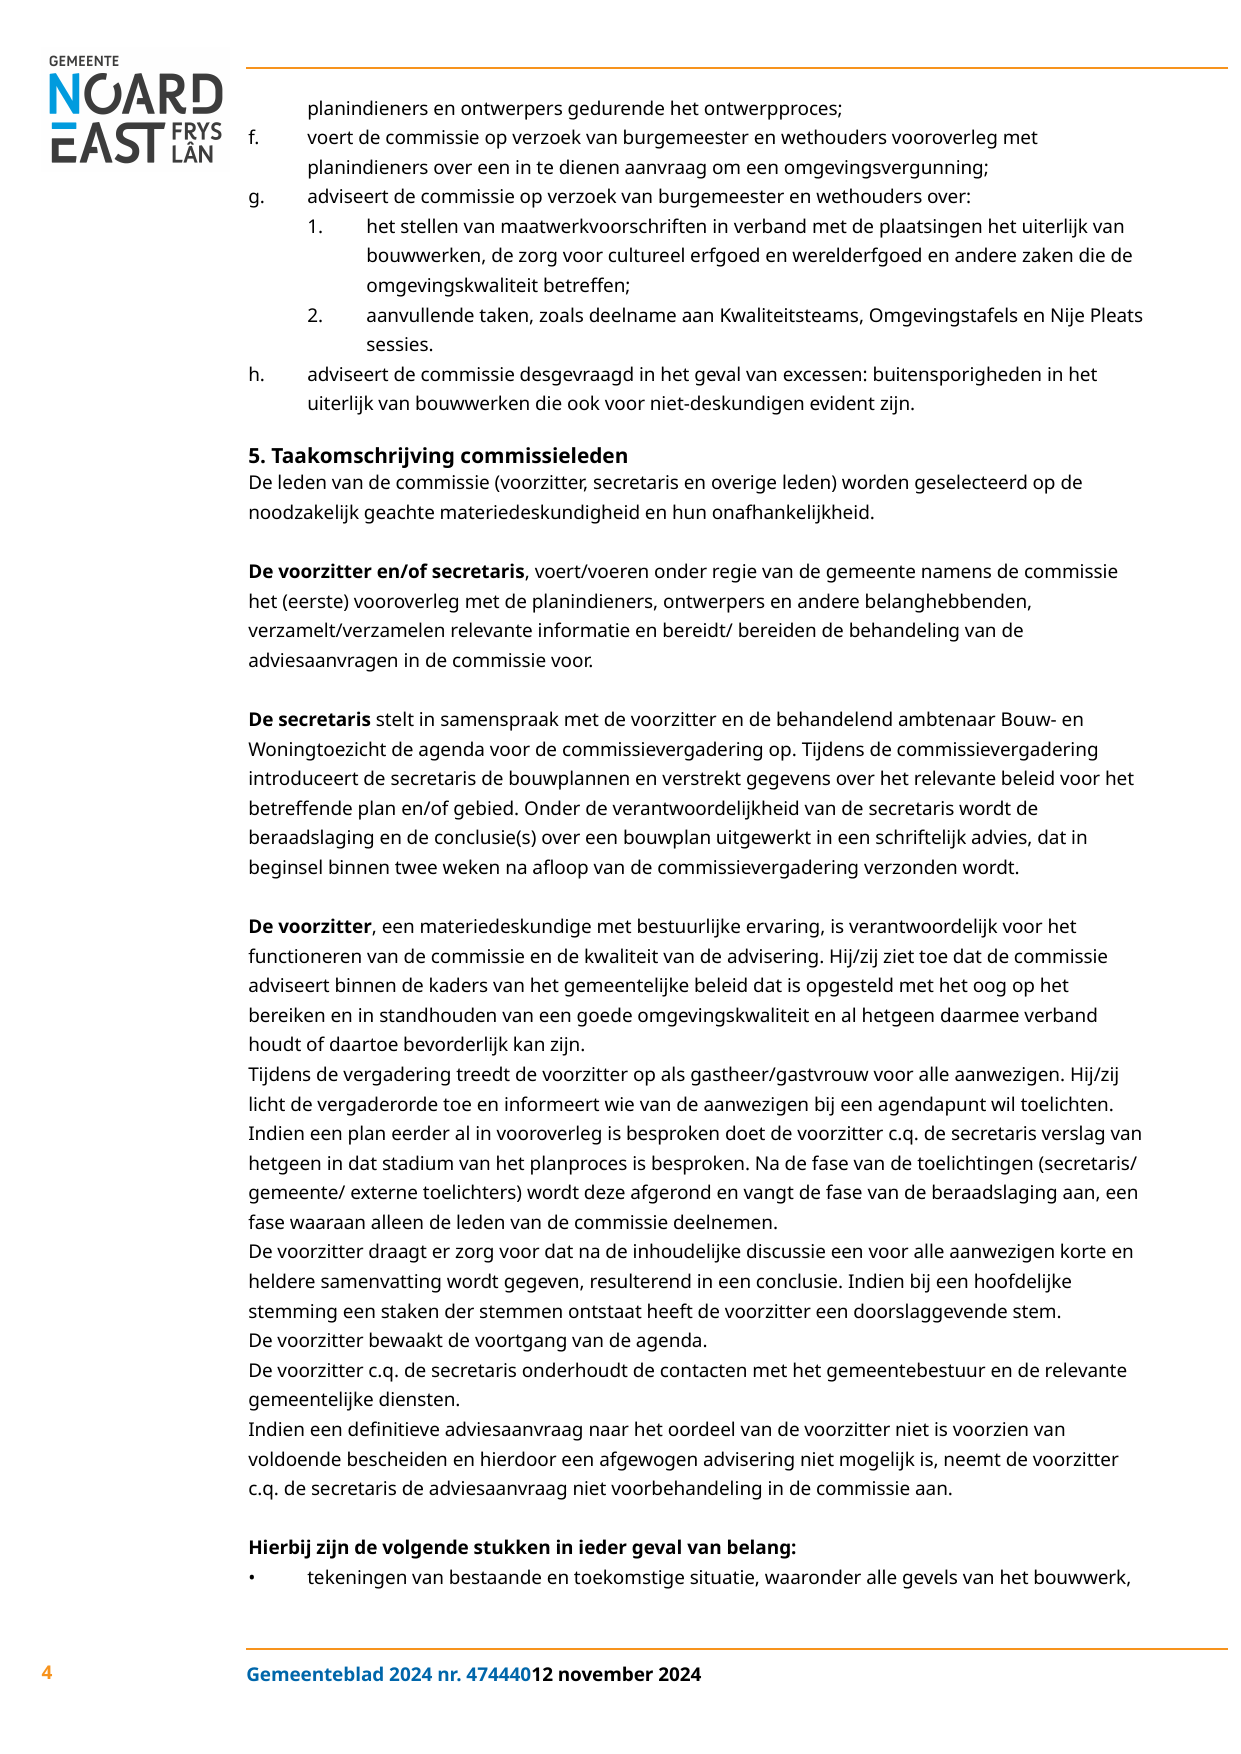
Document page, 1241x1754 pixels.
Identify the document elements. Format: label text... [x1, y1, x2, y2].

text De secretaris stelt in samenspraak met de voorzitter en de behandelend ambtenaar Bouw- en Woningtoezicht de agenda voor de commissievergadering op. Tijdens de commissievergadering introduceert de secretaris de bouwplannen en verstrekt gegevens over het relevante beleid voor het betreﬀende plan en/of gebied. Onder de verantwoordelijkheid van de secretaris wordt de beraadslaging en de conclusie(s) over een bouwplan uitgewerkt in een schriftelijk advies, dat in beginsel binnen twee weken na aﬂoop van de commissievergadering verzonden wordt. [248, 706, 1152, 880]
text Tijdens de vergadering treedt de voorzitter op als gastheer/gastvrouw voor alle aanwezigen. Hij/zij licht de vergaderorde toe en informeert wie van de aanwezigen bij een agendapunt wil toelichten. Indien een plan eerder al in vooroverleg is besproken doet de voorzitter c.q. de secretaris verslag van hetgeen in dat stadium van het planproces is besproken. Na de fase van de toelichtingen (secretaris/ gemeente/ externe toelichters) wordt deze afgerond en vangt de fase van de beraadslaging aan, een fase waaraan alleen de leden van de commissie deelnemen. [248, 1061, 1152, 1235]
list tekeningen van bestaande en toekomstige situatie, waaronder alle gevels van het bouwwerk, [248, 1564, 1152, 1590]
text 5. Taakomschrijving commissieleden [248, 441, 1152, 469]
list planindieners en ontwerpers gedurende het ontwerpproces; [248, 95, 1152, 121]
text Indien een deﬁnitieve adviesaanvraag naar het oordeel van de voorzitter niet is voorzien van voldoende bescheiden en hierdoor een afgewogen advisering niet mogelijk is, neemt de voorzitter c.q. de secretaris de adviesaanvraag niet voorbehandeling in de commissie aan. [248, 1416, 1152, 1501]
text De voorzitter en/of secretaris, voert/voeren onder regie van de gemeente namens de commissie het (eerste) vooroverleg met de planindieners, ontwerpers en andere belanghebbenden, verzamelt/verzamelen relevante informatie en bereidt/ bereiden de behandeling van de adviesaanvragen in de commissie voor. [248, 558, 1152, 673]
text De leden van de commissie (voorzitter, secretaris en overige leden) worden geselecteerd op de noodzakelijk geachte materiedeskundigheid en hun onafhankelijkheid. [248, 469, 1152, 525]
list het stellen van maatwerkvoorschriften in verband met de plaatsingen het uiterlijk van bouwwerken, de zorg voor cultureel erfgoed en werelderfgoed en andere zaken die de omgevingskwaliteit betreﬀen; [307, 213, 1152, 298]
text De voorzitter c.q. de secretaris onderhoudt de contacten met het gemeentebestuur en de relevante gemeentelijke diensten. [248, 1357, 1152, 1412]
text De voorzitter bewaakt de voortgang van de agenda. [248, 1327, 1152, 1353]
text De voorzitter, een materiedeskundige met bestuurlijke ervaring, is verantwoordelijk voor het functioneren van de commissie en de kwaliteit van de advisering. Hij/zij ziet toe dat de commissie adviseert binnen de kaders van het gemeentelijke beleid dat is opgesteld met het oog op het bereiken en in standhouden van een goede omgevingskwaliteit en al hetgeen daarmee verband houdt of daartoe bevorderlijk kan zijn. [248, 913, 1152, 1057]
list adviseert de commissie op verzoek van burgemeester en wethouders over: [248, 183, 1152, 209]
text De voorzitter draagt er zorg voor dat na de inhoudelijke discussie een voor alle aanwezigen korte en heldere samenvatting wordt gegeven, resulterend in een conclusie. Indien bij een hoofdelijke stemming een staken der stemmen ontstaat heeft de voorzitter een doorslaggevende stem. [248, 1239, 1152, 1323]
list adviseert de commissie desgevraagd in het geval van excessen: buitensporigheden in het uiterlijk van bouwwerken die ook voor niet-deskundigen evident zijn. [248, 361, 1152, 416]
list voert de commissie op verzoek van burgemeester en wethouders vooroverleg met planindieners over een in te dienen aanvraag om een omgevingsvergunning; [248, 124, 1152, 180]
picture [41, 47, 231, 172]
list aanvullende taken, zoals deelname aan Kwaliteitsteams, Omgevingstafels en Nije Pleats sessies. [307, 302, 1152, 357]
text Hierbij zijn de volgende stukken in ieder geval van belang: [248, 1534, 1152, 1560]
